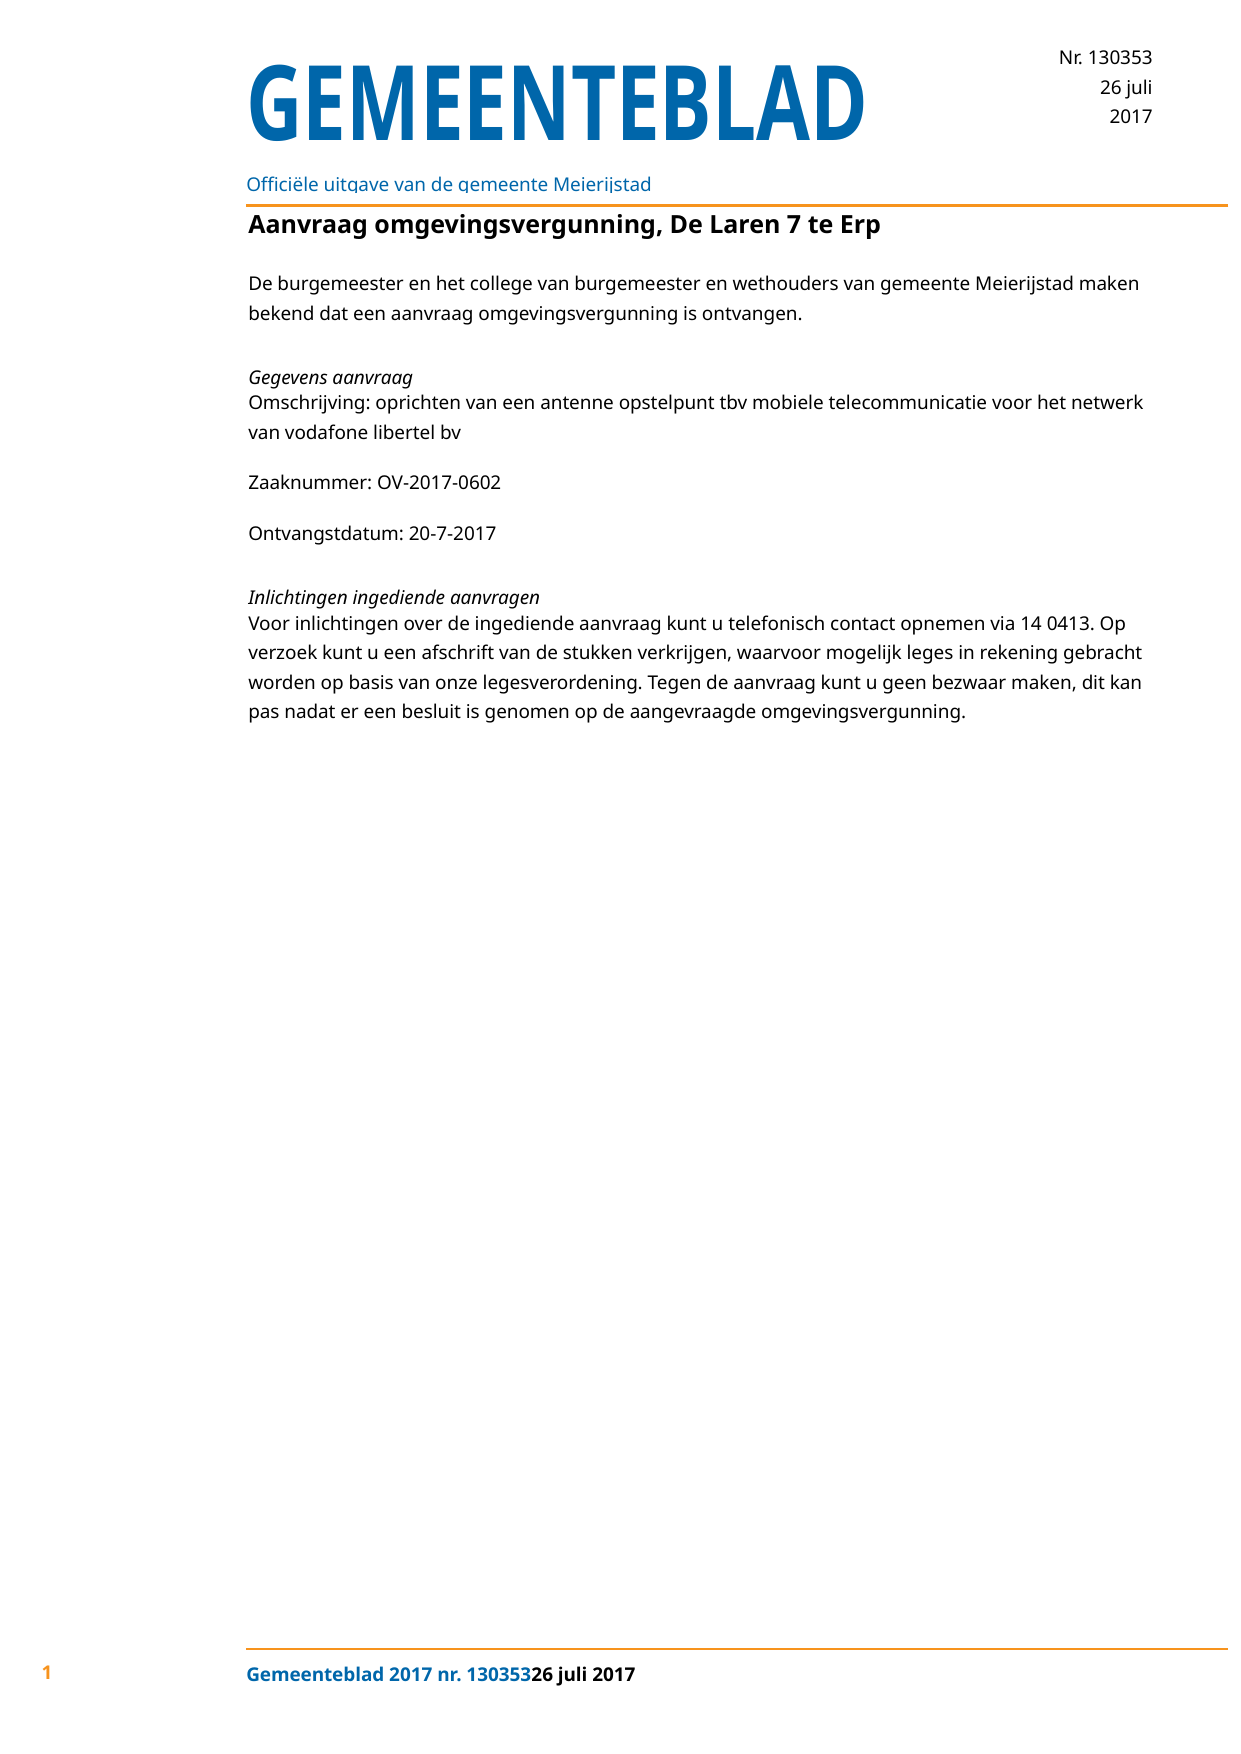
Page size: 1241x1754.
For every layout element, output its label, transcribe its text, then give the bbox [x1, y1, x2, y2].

text Inlichtingen ingediende aanvragen [248, 584, 1152, 610]
text De burgemeester en het college van burgemeester en wethouders van gemeente Meierijstad maken bekend dat een aanvraag omgevingsvergunning is ontvangen. [248, 270, 1152, 326]
text Omschrijving: oprichten van een antenne opstelpunt tbv mobiele telecommunicatie voor het netwerk van vodafone libertel bv [248, 389, 1152, 445]
text Aanvraag omgevingsvergunning, De Laren 7 te Erp [248, 207, 1152, 241]
text Voor inlichtingen over de ingediende aanvraag kunt u telefonisch contact opnemen via 14 0413. Op verzoek kunt u een afschrift van de stukken verkrijgen, waarvoor mogelijk leges in rekening gebracht worden op basis van onze legesverordening. Tegen de aanvraag kunt u geen bezwaar maken, dit kan pas nadat er een besluit is genomen op de aangevraagde omgevingsvergunning. [248, 610, 1152, 724]
text Zaaknummer: OV-2017-0602 [248, 469, 1152, 495]
text Ontvangstdatum: 20-7-2017 [248, 520, 1152, 546]
text Gegevens aanvraag [248, 364, 1152, 389]
picture [41, 47, 231, 172]
